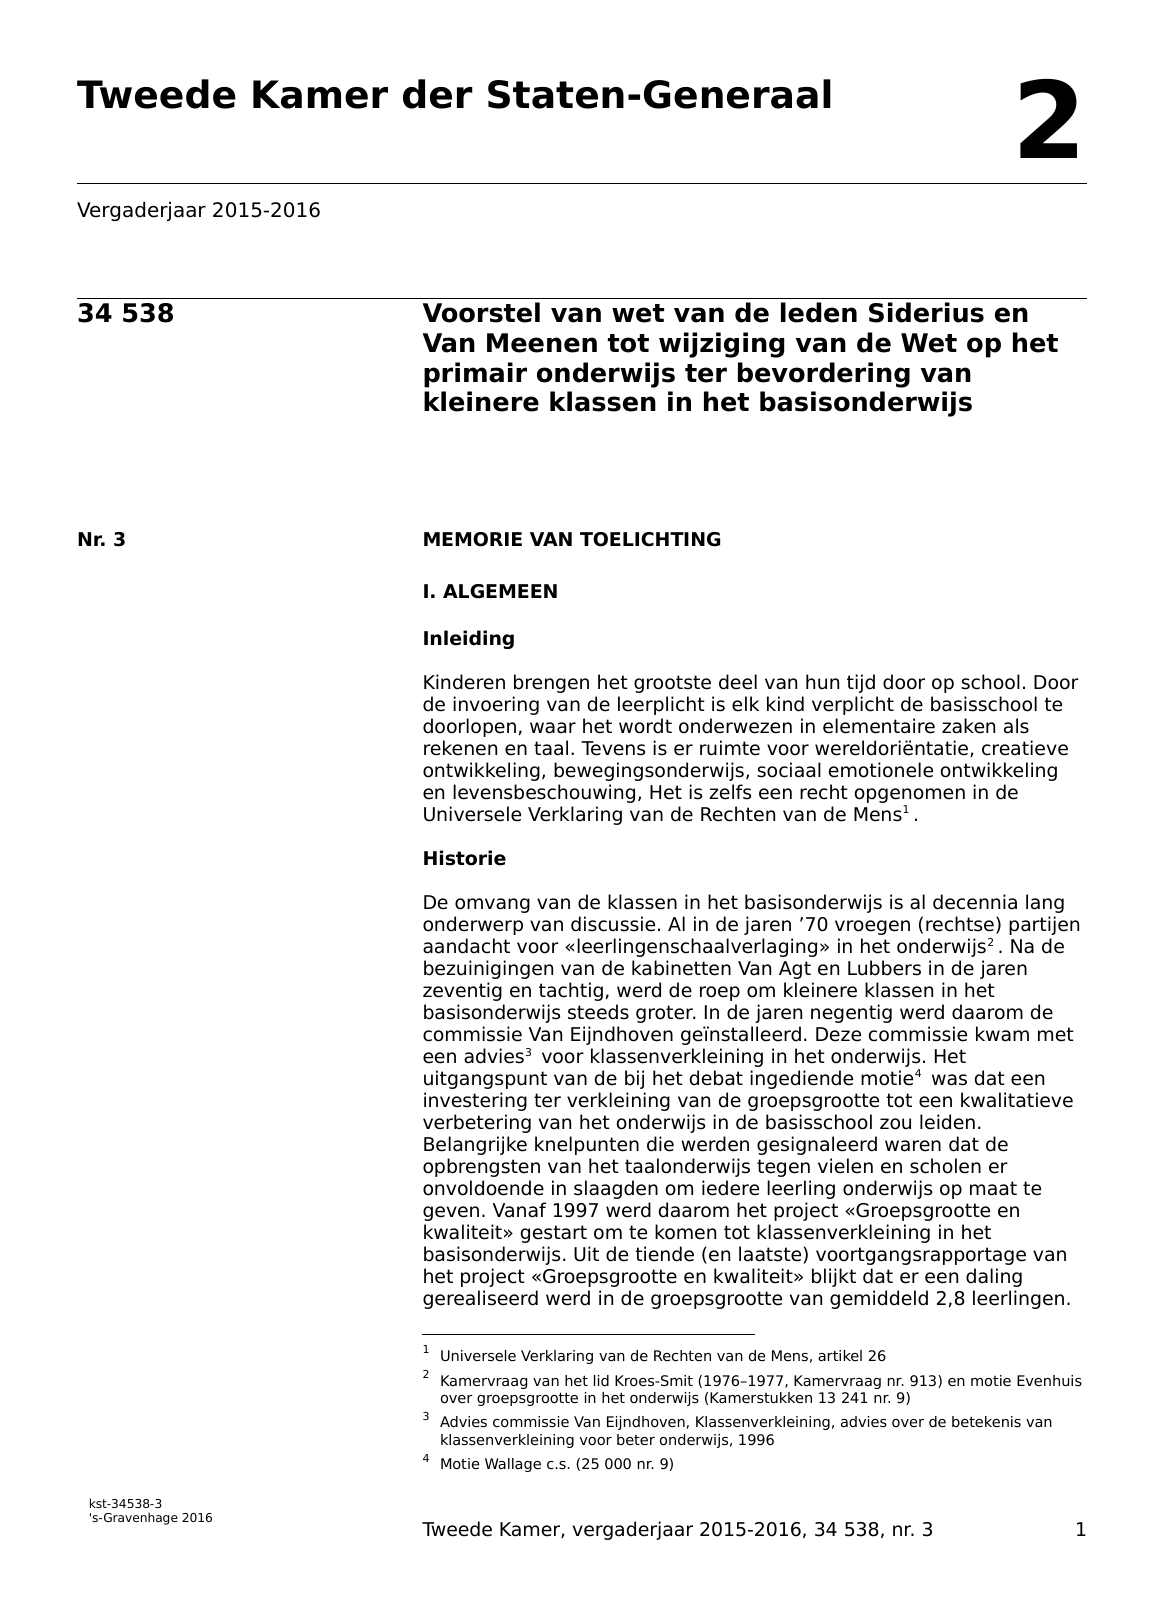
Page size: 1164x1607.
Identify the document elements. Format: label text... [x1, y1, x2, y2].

subtitle Nr. 3 MEMORIE VAN TOELICHTING [77, 529, 1087, 551]
text Kamervraag van het lid Kroes-Smit (1976–1977, Kamervraag nr. 913) en motie Evenhuis over groepsgrootte in het onderwijs (Kamerstukken 13 241 nr. 9) [422, 1368, 1087, 1407]
table_header Tweede Kamer der Staten-Generaal [77, 59, 886, 183]
text De omvang van de klassen in het basisonderwijs is al decennia lang onderwerp van discussie. Al in de jaren ’70 vroegen (rechtse) partijen aandacht voor «leerlingenschaalverlaging» in het onderwijs. Na de bezuinigingen van de kabinetten Van Agt en Lubbers in de jaren zeventig en tachtig, werd de roep om kleinere klassen in het basisonderwijs steeds groter. In de jaren negentig werd daarom de commissie Van Eijndhoven geïnstalleerd. Deze commissie kwam met een advies voor klassenverkleining in het onderwijs. Het uitgangspunt van de bij het debat ingediende motie was dat een investering ter verkleining van de groepsgrootte tot een kwalitatieve verbetering van het onderwijs in de basisschool zou leiden. Belangrijke knelpunten die werden gesignaleerd waren dat de opbrengsten van het taalonderwijs tegen vielen en scholen er onvoldoende in slaagden om iedere leerling onderwijs op maat te geven. Vanaf 1997 werd daarom het project «Groepsgrootte en kwaliteit» gestart om te komen tot klassenverkleining in het basisonderwijs. Uit de tiende (en laatste) voortgangsrapportage van het project «Groepsgrootte en kwaliteit» blijkt dat er een daling gerealiseerd werd in de groepsgrootte van gemiddeld 2,8 leerlingen. [422, 892, 1087, 1310]
subtitle I. ALGEMEEN [422, 581, 1087, 603]
subtitle Inleiding [422, 628, 1087, 650]
text Kinderen brengen het grootste deel van hun tijd door op school. Door de invoering van de leerplicht is elk kind verplicht de basisschool te doorlopen, waar het wordt onderwezen in elementaire zaken als rekenen en taal. Tevens is er ruimte voor wereldoriëntatie, creatieve ontwikkeling, bewegingsonderwijs, sociaal emotionele ontwikkeling en levensbeschouwing, Het is zelfs een recht opgenomen in de Universele Verklaring van de Rechten van de Mens. [422, 672, 1087, 826]
text Universele Verklaring van de Rechten van de Mens, artikel 26 [422, 1343, 1087, 1366]
table_header 2 [886, 59, 1087, 183]
text 's-Gravenhage 2016 [88, 1511, 323, 1525]
text Motie Wallage c.s. (25 000 nr. 9) [422, 1452, 1087, 1474]
text kst-34538-3 [88, 1497, 323, 1511]
table_cell Vergaderjaar 2015-2016 [77, 184, 1087, 298]
text Advies commissie Van Eijndhoven, Klassenverkleining, advies over de betekenis van klassenverkleining voor beter onderwijs, 1996 [422, 1410, 1087, 1449]
subtitle Historie [422, 848, 1087, 870]
subtitle 34 538 Voorstel van wet van de leden Siderius en Van Meenen tot wijziging van de Wet op het primair onderwijs ter bevordering van kleinere klassen in het basisonderwijs [77, 299, 1087, 418]
